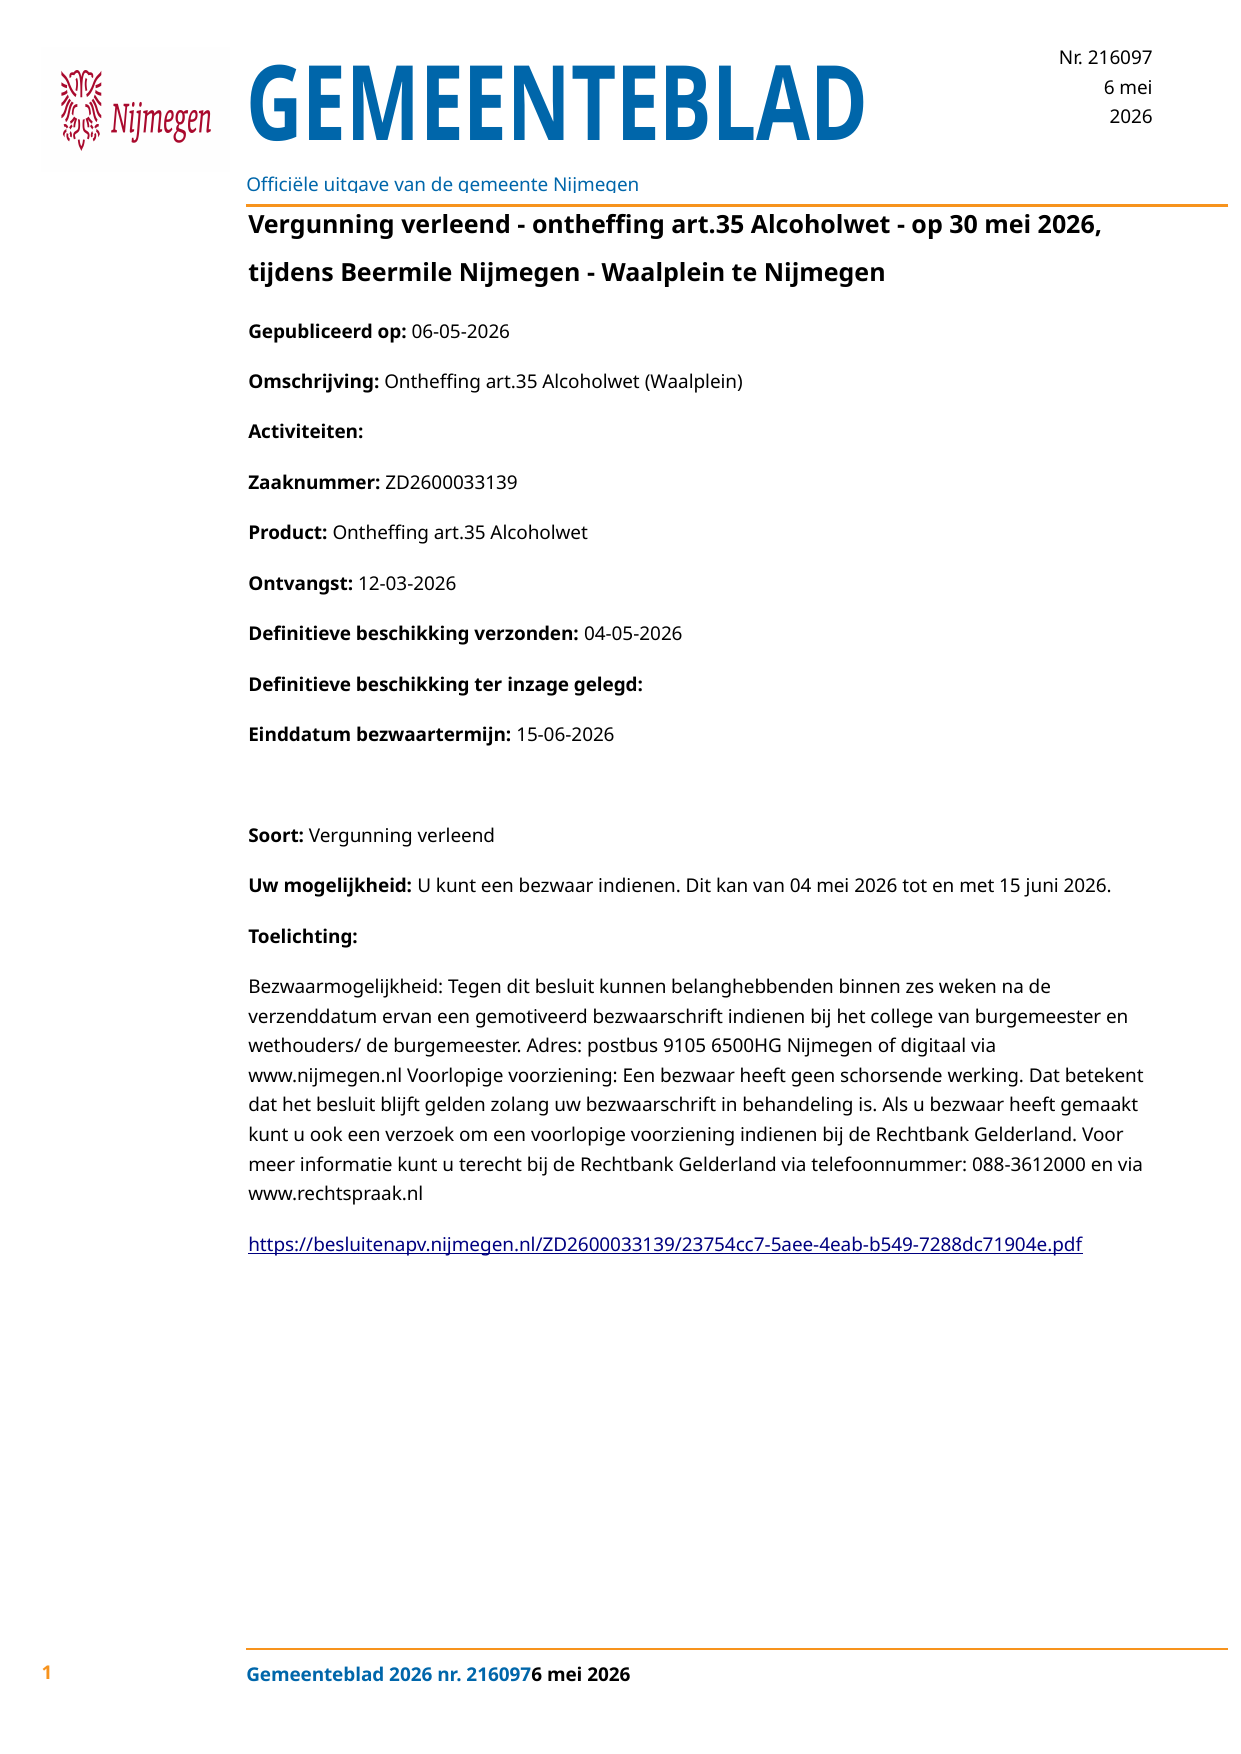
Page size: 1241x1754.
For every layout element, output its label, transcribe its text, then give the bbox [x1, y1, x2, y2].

picture [41, 47, 231, 172]
text Product: Ontheffing art.35 Alcoholwet [248, 519, 1152, 545]
text https://besluitenapv.nijmegen.nl/ZD2600033139/23754cc7-5aee-4eab-b549-7288dc71904e.pdf [248, 1231, 1152, 1257]
text Gepubliceerd op: 06-05-2026 [248, 318, 1152, 344]
text Toelichting: [248, 923, 1152, 949]
text Omschrijving: Ontheffing art.35 Alcoholwet (Waalplein) [248, 368, 1152, 394]
text Definitieve beschikking ter inzage gelegd: [248, 671, 1152, 697]
text Vergunning verleend - ontheffing art.35 Alcoholwet - op 30 mei 2026, tijdens Beermile Nijmegen - Waalplein te Nijmegen [248, 207, 1152, 288]
text Soort: Vergunning verleend [248, 822, 1152, 848]
text Ontvangst: 12-03-2026 [248, 570, 1152, 596]
text Activiteiten: [248, 419, 1152, 444]
text Bezwaarmogelijkheid: Tegen dit besluit kunnen belanghebbenden binnen zes weken na de verzenddatum ervan een gemotiveerd bezwaarschrift indienen bij het college van burgemeester en wethouders/ de burgemeester. Adres: postbus 9105 6500HG Nijmegen of digitaal via www.nijmegen.nl Voorlopige voorziening: Een bezwaar heeft geen schorsende werking. Dat betekent dat het besluit blijft gelden zolang uw bezwaarschrift in behandeling is. Als u bezwaar heeft gemaakt kunt u ook een verzoek om een voorlopige voorziening indienen bij de Rechtbank Gelderland. Voor meer informatie kunt u terecht bij de Rechtbank Gelderland via telefoonnummer: 088-3612000 en via www.rechtspraak.nl [248, 973, 1152, 1206]
text Einddatum bezwaartermijn: 15-06-2026 [248, 721, 1152, 747]
text Uw mogelijkheid: U kunt een bezwaar indienen. Dit kan van 04 mei 2026 tot en met 15 juni 2026. [248, 872, 1152, 898]
text Zaaknummer: ZD2600033139 [248, 469, 1152, 495]
text Definitieve beschikking verzonden: 04-05-2026 [248, 620, 1152, 646]
